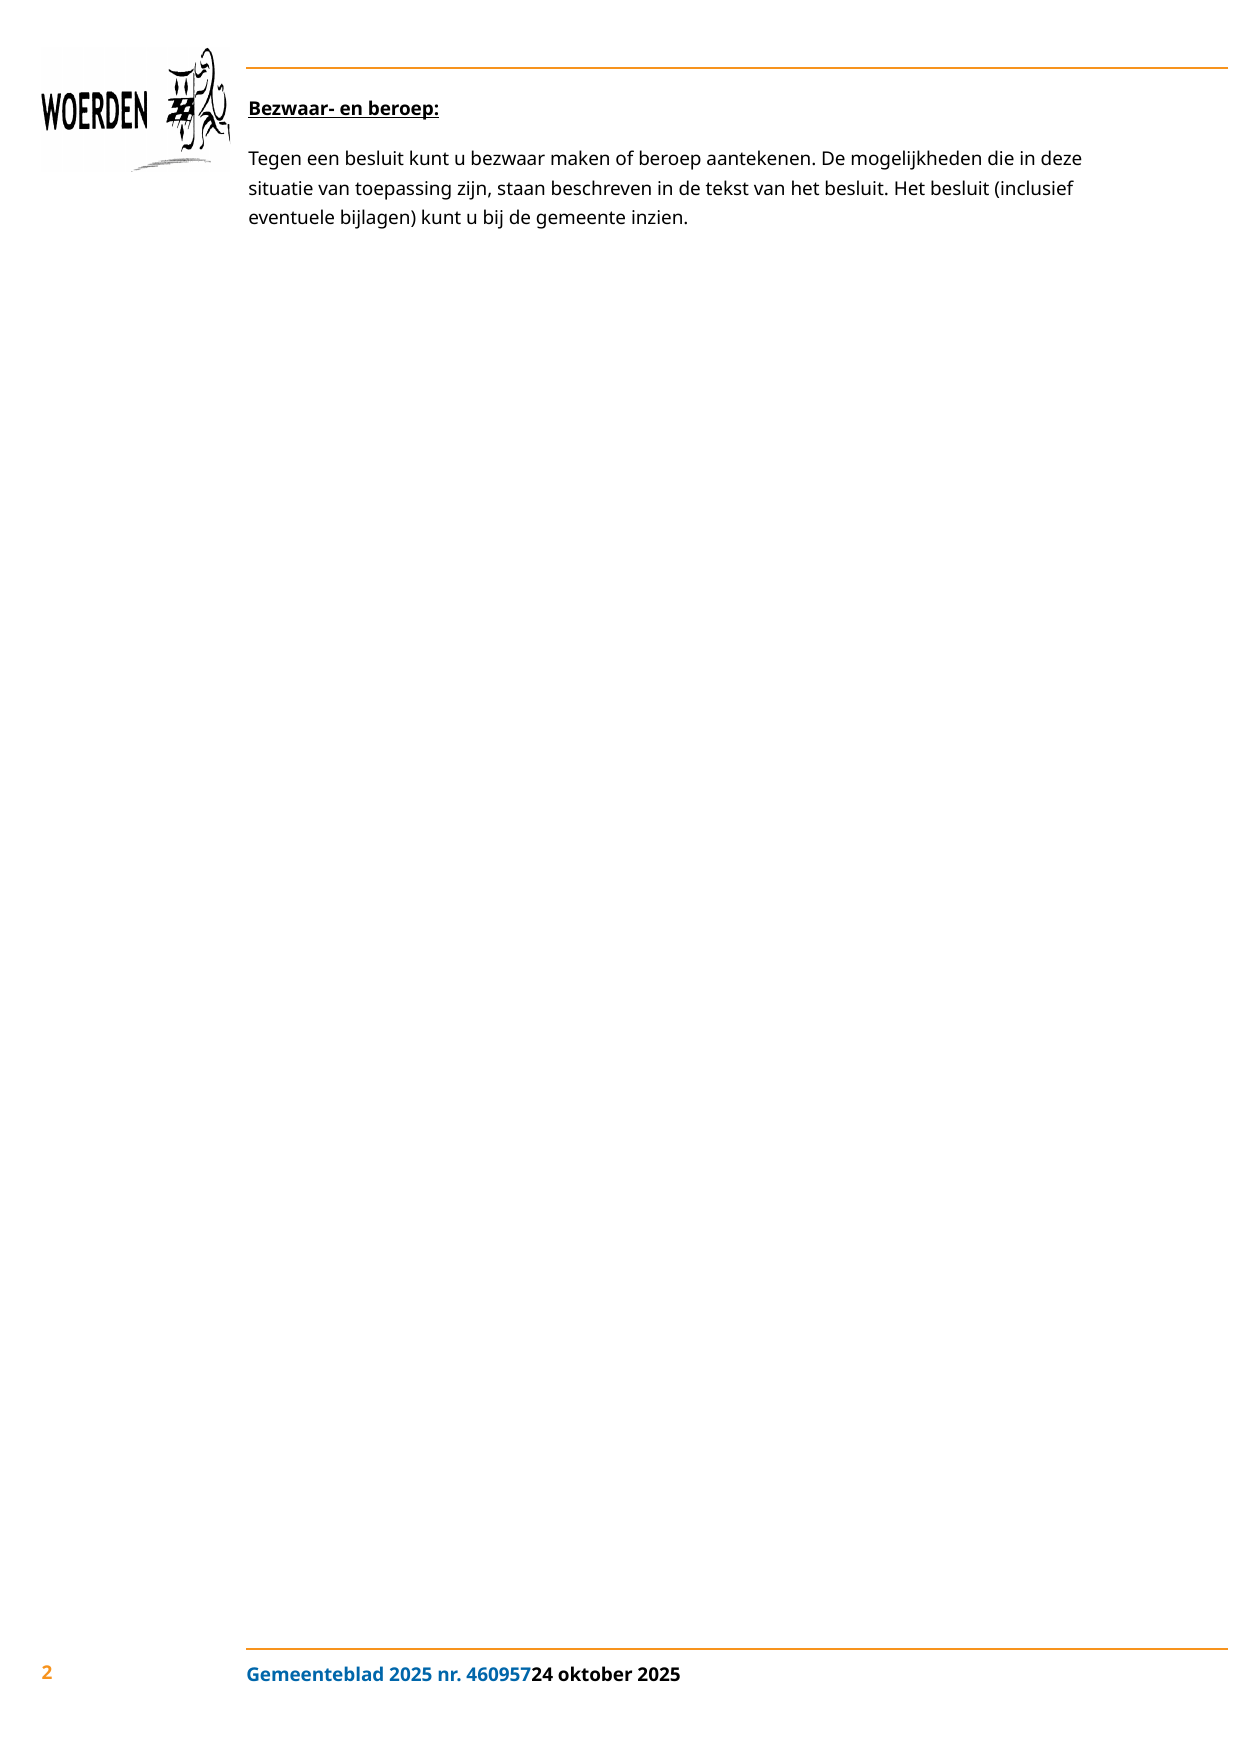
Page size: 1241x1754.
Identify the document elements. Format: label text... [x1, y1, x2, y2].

text Bezwaar- en beroep: [248, 95, 1152, 121]
picture [41, 47, 231, 172]
text Tegen een besluit kunt u bezwaar maken of beroep aantekenen. De mogelijkheden die in deze situatie van toepassing zijn, staan beschreven in de tekst van het besluit. Het besluit (inclusief eventuele bijlagen) kunt u bij de gemeente inzien. [248, 145, 1152, 230]
